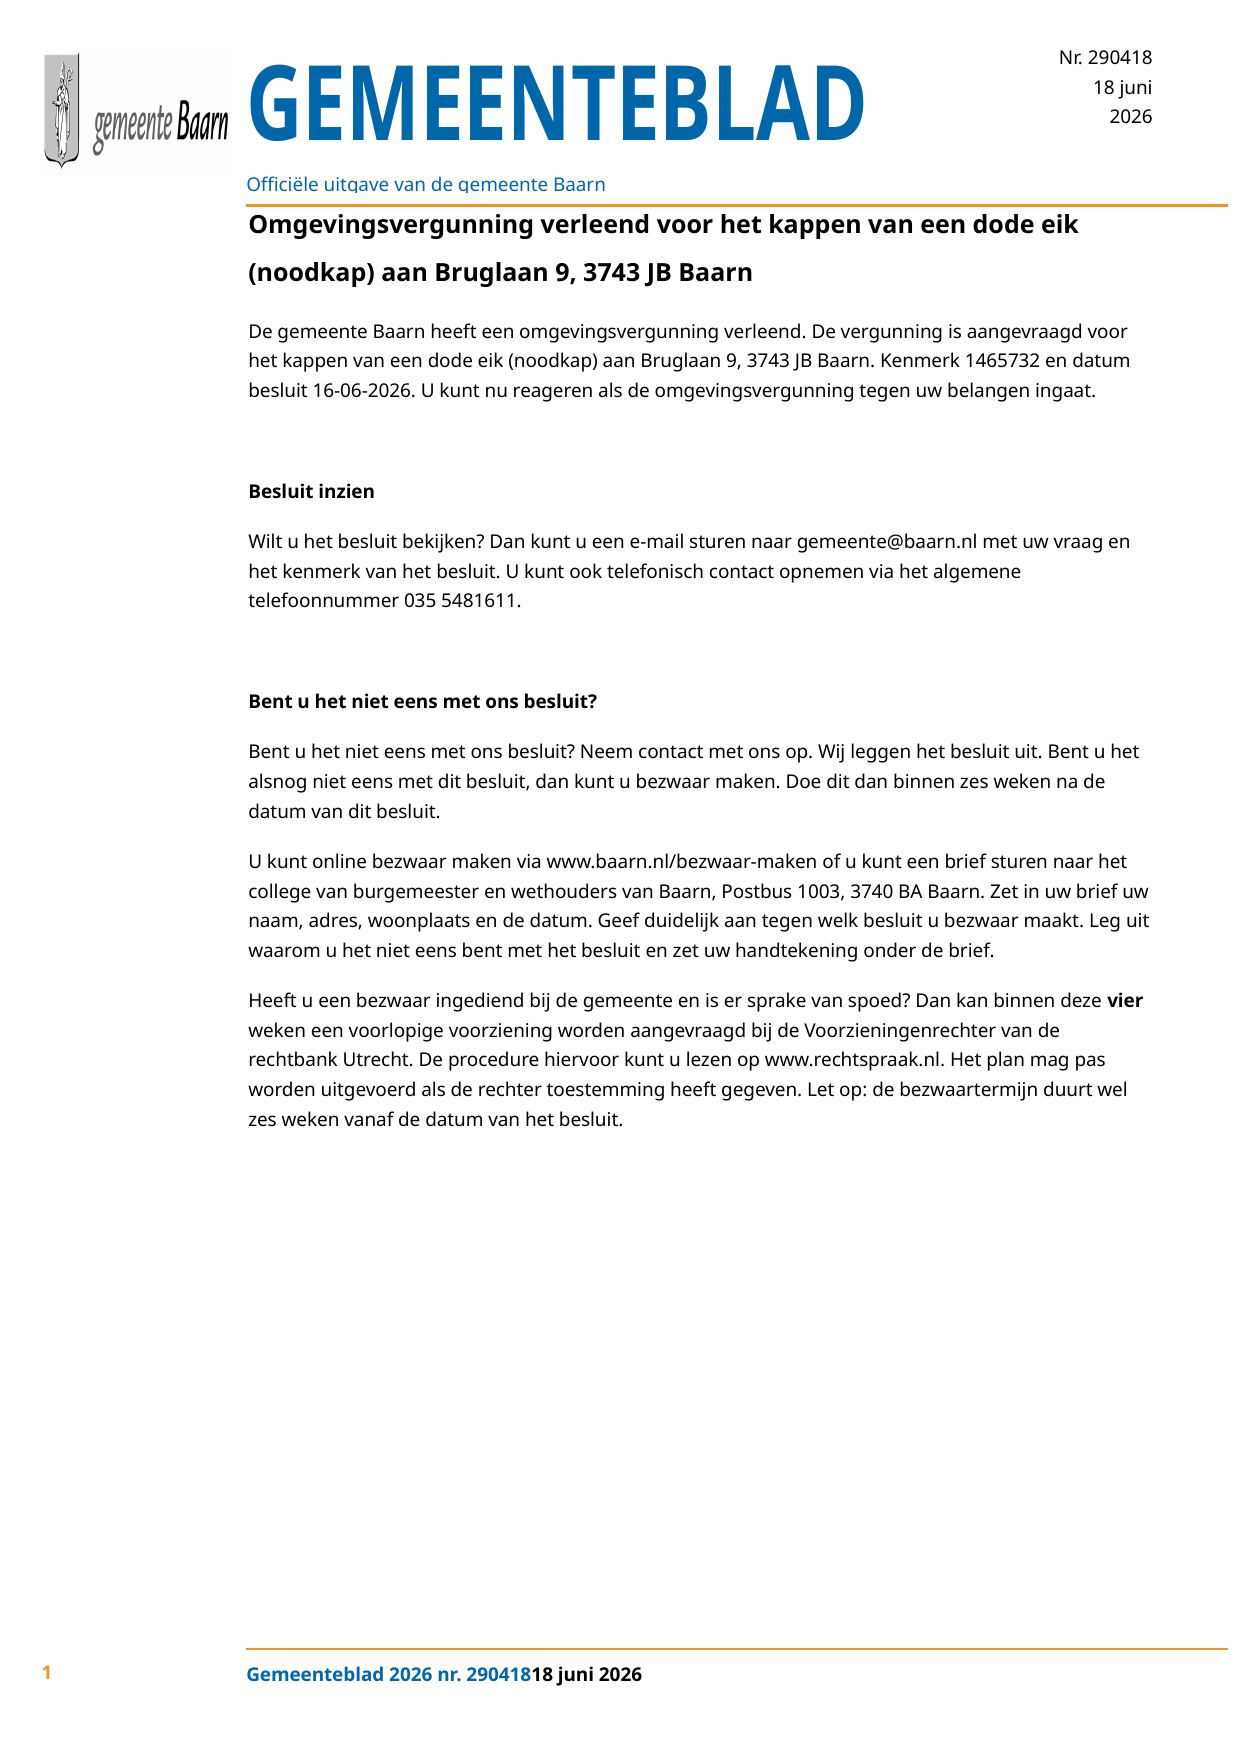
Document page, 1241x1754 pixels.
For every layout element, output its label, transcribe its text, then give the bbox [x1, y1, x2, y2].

text Heeft u een bezwaar ingediend bij de gemeente en is er sprake van spoed? Dan kan binnen deze vier weken een voorlopige voorziening worden aangevraagd bij de Voorzieningenrechter van de rechtbank Utrecht. De procedure hiervoor kunt u lezen op www.rechtspraak.nl. Het plan mag pas worden uitgevoerd als de rechter toestemming heeft gegeven. Let op: de bezwaartermijn duurt wel zes weken vanaf de datum van het besluit. [248, 987, 1152, 1132]
text Omgevingsvergunning verleend voor het kappen van een dode eik (noodkap) aan Bruglaan 9, 3743 JB Baarn [248, 207, 1152, 288]
text Besluit inzien [248, 478, 1152, 504]
text U kunt online bezwaar maken via www.baarn.nl/bezwaar-maken of u kunt een brief sturen naar het college van burgemeester en wethouders van Baarn, Postbus 1003, 3740 BA Baarn. Zet in uw brief uw naam, adres, woonplaats en de datum. Geef duidelijk aan tegen welk besluit u bezwaar maakt. Leg uit waarom u het niet eens bent met het besluit en zet uw handtekening onder de brief. [248, 848, 1152, 963]
text De gemeente Baarn heeft een omgevingsvergunning verleend. De vergunning is aangevraagd voor het kappen van een dode eik (noodkap) aan Bruglaan 9, 3743 JB Baarn. Kenmerk 1465732 en datum besluit 16-06-2026. U kunt nu reageren als de omgevingsvergunning tegen uw belangen ingaat. [248, 318, 1152, 403]
text Bent u het niet eens met ons besluit? [248, 688, 1152, 714]
text Bent u het niet eens met ons besluit? Neem contact met ons op. Wij leggen het besluit uit. Bent u het alsnog niet eens met dit besluit, dan kunt u bezwaar maken. Doe dit dan binnen zes weken na de datum van dit besluit. [248, 739, 1152, 824]
text Wilt u het besluit bekijken? Dan kunt u een e-mail sturen naar gemeente@baarn.nl met uw vraag en het kenmerk van het besluit. U kunt ook telefonisch contact opnemen via het algemene telefoonnummer 035 5481611. [248, 528, 1152, 613]
picture [41, 47, 231, 172]
